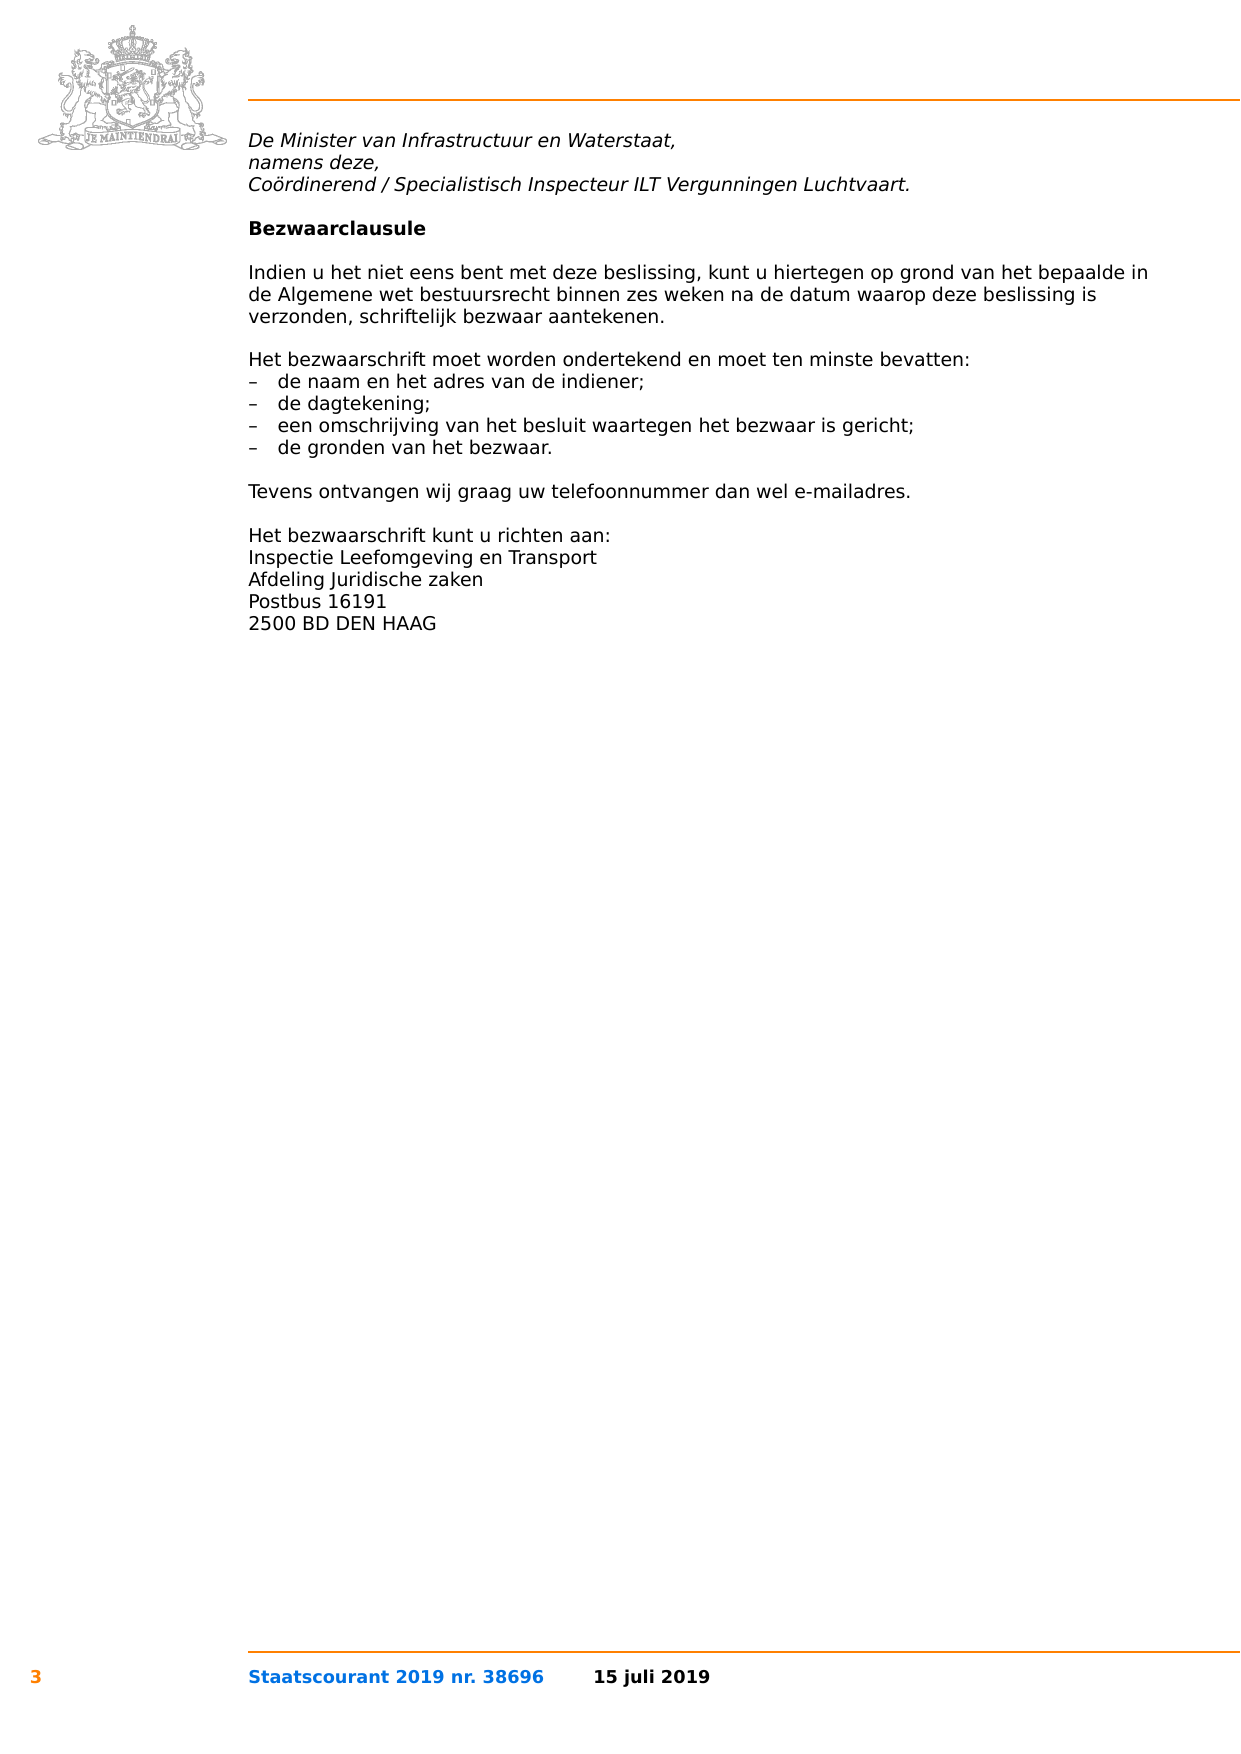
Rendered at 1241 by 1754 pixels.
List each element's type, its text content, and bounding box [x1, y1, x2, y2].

text – de naam en het adres van de indiener; [248, 371, 1163, 393]
text Het bezwaarschrift moet worden ondertekend en moet ten minste bevatten: [248, 349, 1163, 371]
text Inspectie Leefomgeving en Transport [248, 547, 1163, 569]
text Postbus 16191 [248, 591, 1163, 613]
text De Minister van Infrastructuur en Waterstaat, namens deze, Coördinerend / Specialistisch Inspecteur ILT Vergunningen Luchtvaart. [248, 130, 1163, 196]
text – de gronden van het bezwaar. [248, 437, 1163, 459]
text 2500 BD DEN HAAG [248, 613, 1163, 635]
text Afdeling Juridische zaken [248, 569, 1163, 591]
text – de dagtekening; [248, 393, 1163, 415]
text – een omschrijving van het besluit waartegen het bezwaar is gericht; [248, 415, 1163, 437]
text Indien u het niet eens bent met deze beslissing, kunt u hiertegen op grond van het bepaalde in de Algemene wet bestuursrecht binnen zes weken na de datum waarop deze beslissing is verzonden, schriftelijk bezwaar aantekenen. [248, 262, 1163, 327]
text Het bezwaarschrift kunt u richten aan: [248, 525, 1163, 547]
picture [38, 25, 227, 150]
text Bezwaarclausule [248, 218, 1163, 240]
text Tevens ontvangen wij graag uw telefoonnummer dan wel e-mailadres. [248, 481, 1163, 503]
